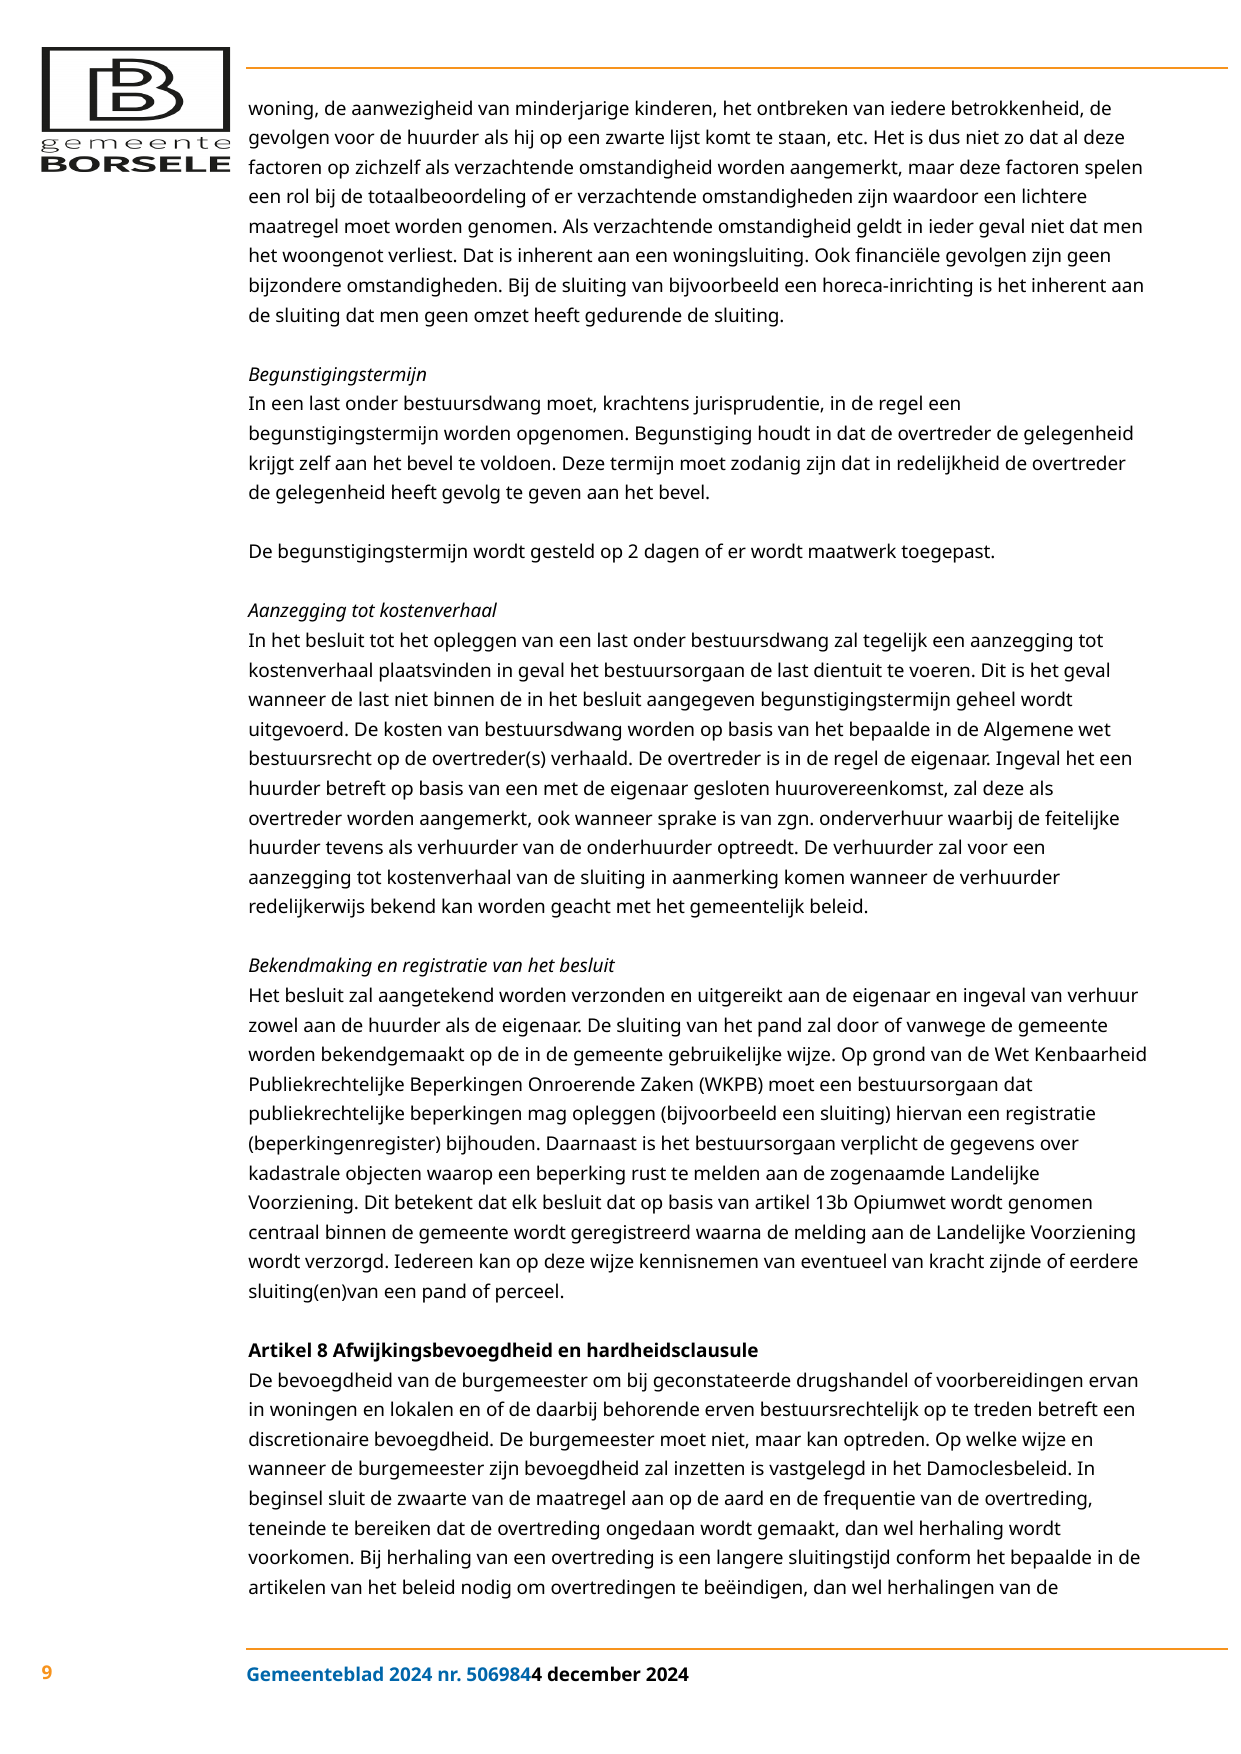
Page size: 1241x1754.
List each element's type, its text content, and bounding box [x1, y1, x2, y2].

text In een last onder bestuursdwang moet, krachtens jurisprudentie, in de regel een begunstigingstermijn worden opgenomen. Begunstiging houdt in dat de overtreder de gelegenheid krijgt zelf aan het bevel te voldoen. Deze termijn moet zodanig zijn dat in redelijkheid de overtreder de gelegenheid heeft gevolg te geven aan het bevel. [248, 391, 1152, 505]
text In het besluit tot het opleggen van een last onder bestuursdwang zal tegelijk een aanzegging tot kostenverhaal plaatsvinden in geval het bestuursorgaan de last dientuit te voeren. Dit is het geval wanneer de last niet binnen de in het besluit aangegeven begunstigingstermijn geheel wordt uitgevoerd. De kosten van bestuursdwang worden op basis van het bepaalde in de Algemene wet bestuursrecht op de overtreder(s) verhaald. De overtreder is in de regel de eigenaar. Ingeval het een huurder betreft op basis van een met de eigenaar gesloten huurovereenkomst, zal deze als overtreder worden aangemerkt, ook wanneer sprake is van zgn. onderverhuur waarbij de feitelijke huurder tevens als verhuurder van de onderhuurder optreedt. De verhuurder zal voor een aanzegging tot kostenverhaal van de sluiting in aanmerking komen wanneer de verhuurder redelijkerwijs bekend kan worden geacht met het gemeentelijk beleid. [248, 627, 1152, 919]
text De begunstigingstermijn wordt gesteld op 2 dagen of er wordt maatwerk toegepast. [248, 538, 1152, 564]
text Het besluit zal aangetekend worden verzonden en uitgereikt aan de eigenaar en ingeval van verhuur zowel aan de huurder als de eigenaar. De sluiting van het pand zal door of vanwege de gemeente worden bekendgemaakt op de in de gemeente gebruikelijke wijze. Op grond van de Wet Kenbaarheid Publiekrechtelijke Beperkingen Onroerende Zaken (WKPB) moet een bestuursorgaan dat publiekrechtelijke beperkingen mag opleggen (bijvoorbeeld een sluiting) hiervan een registratie (beperkingenregister) bijhouden. Daarnaast is het bestuursorgaan verplicht de gegevens over kadastrale objecten waarop een beperking rust te melden aan de zogenaamde Landelijke Voorziening. Dit betekent dat elk besluit dat op basis van artikel 13b Opiumwet wordt genomen centraal binnen de gemeente wordt geregistreerd waarna de melding aan de Landelijke Voorziening wordt verzorgd. Iedereen kan op deze wijze kennisnemen van eventueel van kracht zijnde of eerdere sluiting(en)van een pand of perceel. [248, 982, 1152, 1304]
text woning, de aanwezigheid van minderjarige kinderen, het ontbreken van iedere betrokkenheid, de gevolgen voor de huurder als hij op een zwarte lijst komt te staan, etc. Het is dus niet zo dat al deze factoren op zichzelf als verzachtende omstandigheid worden aangemerkt, maar deze factoren spelen een rol bij de totaalbeoordeling of er verzachtende omstandigheden zijn waardoor een lichtere maatregel moet worden genomen. Als verzachtende omstandigheid geldt in ieder geval niet dat men het woongenot verliest. Dat is inherent aan een woningsluiting. Ook financiële gevolgen zijn geen bijzondere omstandigheden. Bij de sluiting van bijvoorbeeld een horeca-inrichting is het inherent aan de sluiting dat men geen omzet heeft gedurende de sluiting. [248, 95, 1152, 328]
text De bevoegdheid van de burgemeester om bij geconstateerde drugshandel of voorbereidingen ervan in woningen en lokalen en of de daarbij behorende erven bestuursrechtelijk op te treden betreft een discretionaire bevoegdheid. De burgemeester moet niet, maar kan optreden. Op welke wijze en wanneer de burgemeester zijn bevoegdheid zal inzetten is vastgelegd in het Damoclesbeleid. In beginsel sluit de zwaarte van de maatregel aan op de aard en de frequentie van de overtreding, teneinde te bereiken dat de overtreding ongedaan wordt gemaakt, dan wel herhaling wordt voorkomen. Bij herhaling van een overtreding is een langere sluitingstijd conform het bepaalde in de artikelen van het beleid nodig om overtredingen te beëindigen, dan wel herhalingen van de [248, 1367, 1152, 1600]
picture [41, 47, 231, 172]
text Bekendmaking en registratie van het besluit [248, 953, 1152, 978]
text Begunstigingstermijn [248, 361, 1152, 387]
text Artikel 8 Afwijkingsbevoegdheid en hardheidsclausule [248, 1337, 1152, 1363]
text Aanzegging tot kostenverhaal [248, 598, 1152, 623]
